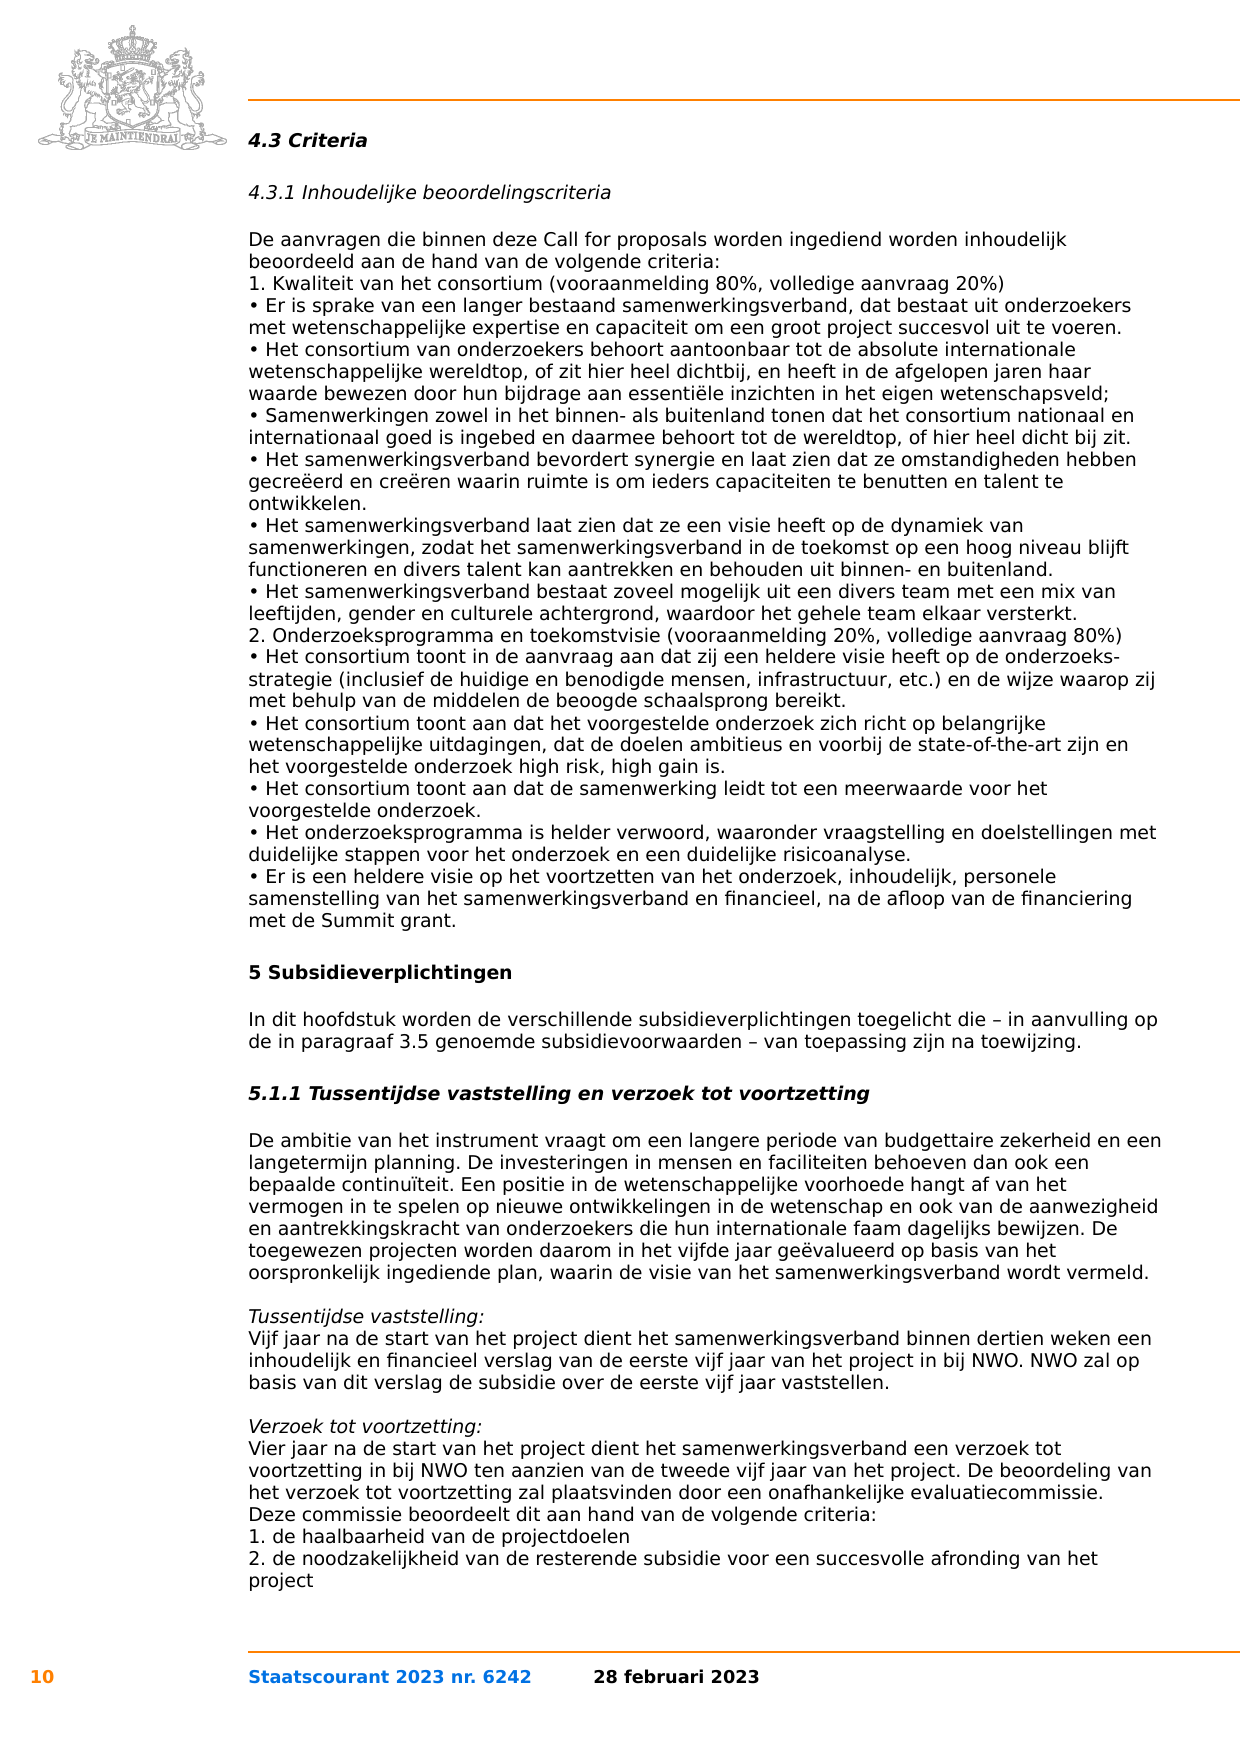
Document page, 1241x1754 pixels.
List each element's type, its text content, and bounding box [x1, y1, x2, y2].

text • Het samenwerkingsverband laat zien dat ze een visie heeft op de dynamiek van samenwerkingen, zodat het samenwerkingsverband in de toekomst op een hoog niveau blijft functioneren en divers talent kan aantrekken en behouden uit binnen- en buitenland. [248, 514, 1163, 581]
text Vier jaar na de start van het project dient het samenwerkingsverband een verzoek tot voortzetting in bij NWO ten aanzien van de tweede vijf jaar van het project. De beoordeling van het verzoek tot voortzetting zal plaatsvinden door een onafhankelijke evaluatiecommissie. [248, 1438, 1163, 1503]
text 2. de noodzakelijkheid van de resterende subsidie voor een succesvolle afronding van het project [248, 1547, 1163, 1591]
text Verzoek tot voortzetting: [248, 1416, 1163, 1438]
text • Het consortium toont aan dat het voorgestelde onderzoek zich richt op belangrijke wetenschappelijke uitdagingen, dat de doelen ambitieus en voorbij de state-of-the-art zijn en het voorgestelde onderzoek high risk, high gain is. [248, 712, 1163, 778]
text • Het samenwerkingsverband bevordert synergie en laat zien dat ze omstandigheden hebben gecreëerd en creëren waarin ruimte is om ieders capaciteiten te benutten en talent te ontwikkelen. [248, 449, 1163, 514]
text De aanvragen die binnen deze Call for proposals worden ingediend worden inhoudelijk beoordeeld aan de hand van de volgende criteria: [248, 229, 1163, 273]
text • Het consortium van onderzoekers behoort aantoonbaar tot de absolute internationale wetenschappelijke wereldtop, of zit hier heel dichtbij, en heeft in de afgelopen jaren haar waarde bewezen door hun bijdrage aan essentiële inzichten in het eigen wetenschapsveld; [248, 339, 1163, 405]
text • Samenwerkingen zowel in het binnen- als buitenland tonen dat het consortium nationaal en internationaal goed is ingebed en daarmee behoort tot de wereldtop, of hier heel dicht bij zit. [248, 405, 1163, 449]
text • Er is sprake van een langer bestaand samenwerkingsverband, dat bestaat uit onderzoekers met wetenschappelijke expertise en capaciteit om een groot project succesvol uit te voeren. [248, 295, 1163, 339]
subtitle 4.3.1 Inhoudelijke beoordelingscriteria [248, 182, 1163, 204]
subtitle 5.1.1 Tussentijdse vaststelling en verzoek tot voortzetting [248, 1083, 1163, 1105]
text 2. Onderzoeksprogramma en toekomstvisie (vooraanmelding 20%, volledige aanvraag 80%) [248, 624, 1163, 646]
text • Het onderzoeksprogramma is helder verwoord, waaronder vraagstelling en doelstellingen met duidelijke stappen voor het onderzoek en een duidelijke risicoanalyse. [248, 822, 1163, 866]
subtitle 5 Subsidieverplichtingen [248, 962, 1163, 984]
text • Het consortium toont in de aanvraag aan dat zij een heldere visie heeft op de onderzoeks-strategie (inclusief de huidige en benodigde mensen, infrastructuur, etc.) en de wijze waarop zij met behulp van de middelen de beoogde schaalsprong bereikt. [248, 646, 1163, 712]
text • Het consortium toont aan dat de samenwerking leidt tot een meerwaarde voor het voorgestelde onderzoek. [248, 778, 1163, 822]
text De ambitie van het instrument vraagt om een langere periode van budgettaire zekerheid en een langetermijn planning. De investeringen in mensen en faciliteiten behoeven dan ook een bepaalde continuïteit. Een positie in de wetenschappelijke voorhoede hangt af van het vermogen in te spelen op nieuwe ontwikkelingen in de wetenschap en ook van de aanwezigheid en aantrekkingskracht van onderzoekers die hun internationale faam dagelijks bewijzen. De toegewezen projecten worden daarom in het vijfde jaar geëvalueerd op basis van het oorspronkelijk ingediende plan, waarin de visie van het samenwerkingsverband wordt vermeld. [248, 1130, 1163, 1284]
text • Het samenwerkingsverband bestaat zoveel mogelijk uit een divers team met een mix van leeftijden, gender en culturele achtergrond, waardoor het gehele team elkaar versterkt. [248, 581, 1163, 624]
text • Er is een heldere visie op het voortzetten van het onderzoek, inhoudelijk, personele samenstelling van het samenwerkingsverband en financieel, na de afloop van de financiering met de Summit grant. [248, 866, 1163, 932]
picture [38, 25, 227, 150]
text Tussentijdse vaststelling: [248, 1306, 1163, 1328]
subtitle 4.3 Criteria [248, 130, 1163, 152]
text 1. de haalbaarheid van de projectdoelen [248, 1526, 1163, 1547]
text Deze commissie beoordeelt dit aan hand van de volgende criteria: [248, 1503, 1163, 1526]
text 1. Kwaliteit van het consortium (vooraanmelding 80%, volledige aanvraag 20%) [248, 273, 1163, 295]
text Vijf jaar na de start van het project dient het samenwerkingsverband binnen dertien weken een inhoudelijk en financieel verslag van de eerste vijf jaar van het project in bij NWO. NWO zal op basis van dit verslag de subsidie over de eerste vijf jaar vaststellen. [248, 1328, 1163, 1394]
text In dit hoofdstuk worden de verschillende subsidieverplichtingen toegelicht die – in aanvulling op de in paragraaf 3.5 genoemde subsidievoorwaarden – van toepassing zijn na toewijzing. [248, 1009, 1163, 1053]
